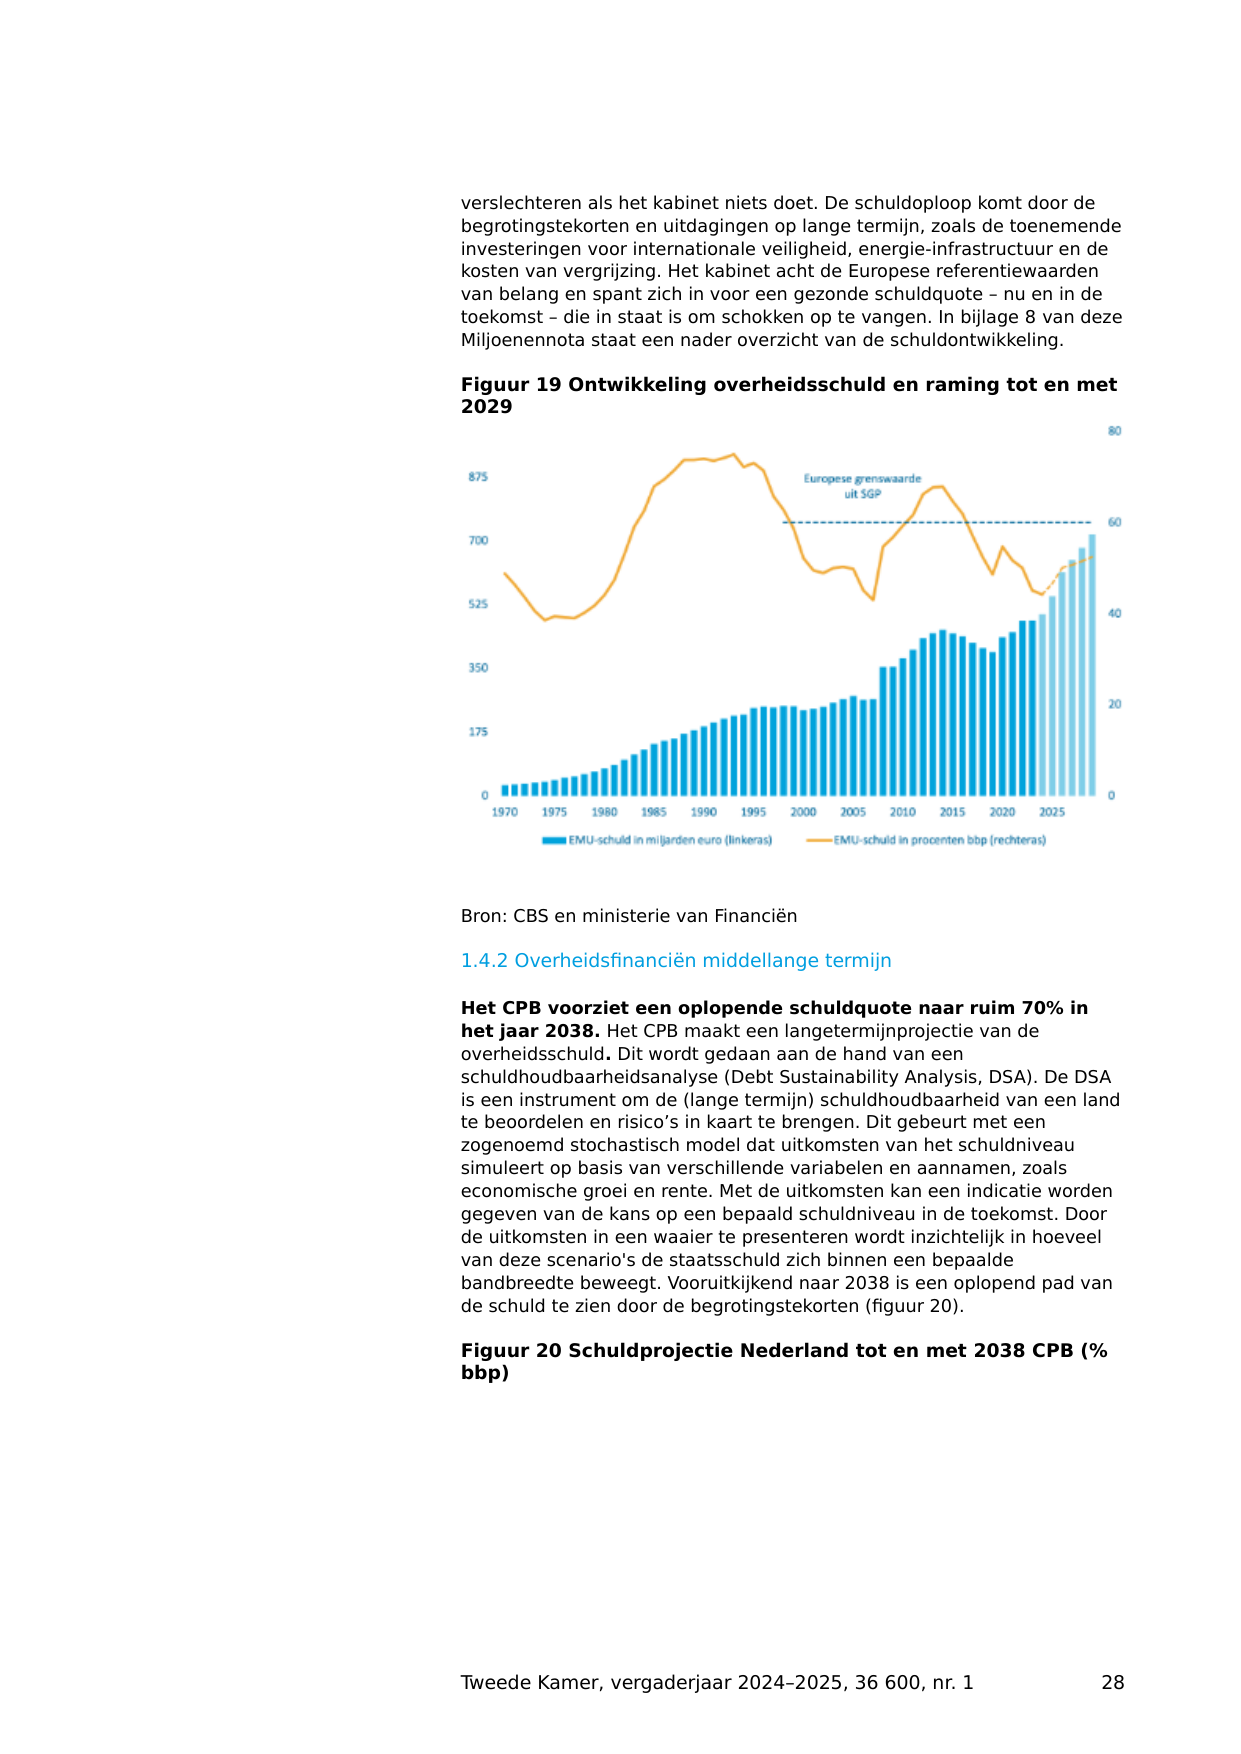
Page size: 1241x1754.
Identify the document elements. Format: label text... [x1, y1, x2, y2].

text Bron: CBS en ministerie van Financiën [461, 904, 1125, 927]
text Het CPB voorziet een oplopende schuldquote naar ruim 70% in het jaar 2038. Het CPB maakt een langetermijnprojectie van de overheidsschuld. Dit wordt gedaan aan de hand van een schuldhoudbaarheidsanalyse (Debt Sustainability Analysis, DSA). De DSA is een instrument om de (lange termijn) schuldhoudbaarheid van een land te beoordelen en risico’s in kaart te brengen. Dit gebeurt met een zogenoemd stochastisch model dat uitkomsten van het schuldniveau simuleert op basis van verschillende variabelen en aannamen, zoals economische groei en rente. Met de uitkomsten kan een indicatie worden gegeven van de kans op een bepaald schuldniveau in de toekomst. Door de uitkomsten in een waaier te presenteren wordt inzichtelijk in hoeveel van deze scenario's de staatsschuld zich binnen een bepaalde bandbreedte beweegt. Vooruitkijkend naar 2038 is een oplopend pad van de schuld te zien door de begrotingstekorten (figuur 20). [461, 996, 1125, 1317]
title Figuur 19 Ontwikkeling overheidsschuld en raming tot en met 2029 [461, 374, 1125, 417]
title Figuur 20 Schuldprojectie Nederland tot en met 2038 CPB (% bbp) [461, 1340, 1125, 1383]
text verslechteren als het kabinet niets doet. De schuldoploop komt door de begrotingstekorten en uitdagingen op lange termijn, zoals de toenemende investeringen voor internationale veiligheid, energie-infrastructuur en de kosten van vergrijzing. Het kabinet acht de Europese referentiewaarden van belang en spant zich in voor een gezonde schuldquote – nu en in de toekomst – die in staat is om schokken op te vangen. In bijlage 8 van deze Miljoenennota staat een nader overzicht van de schuldontwikkeling. [461, 191, 1125, 351]
title 1.4.2 Overheidsfinanciën middellange termijn [461, 950, 1125, 972]
